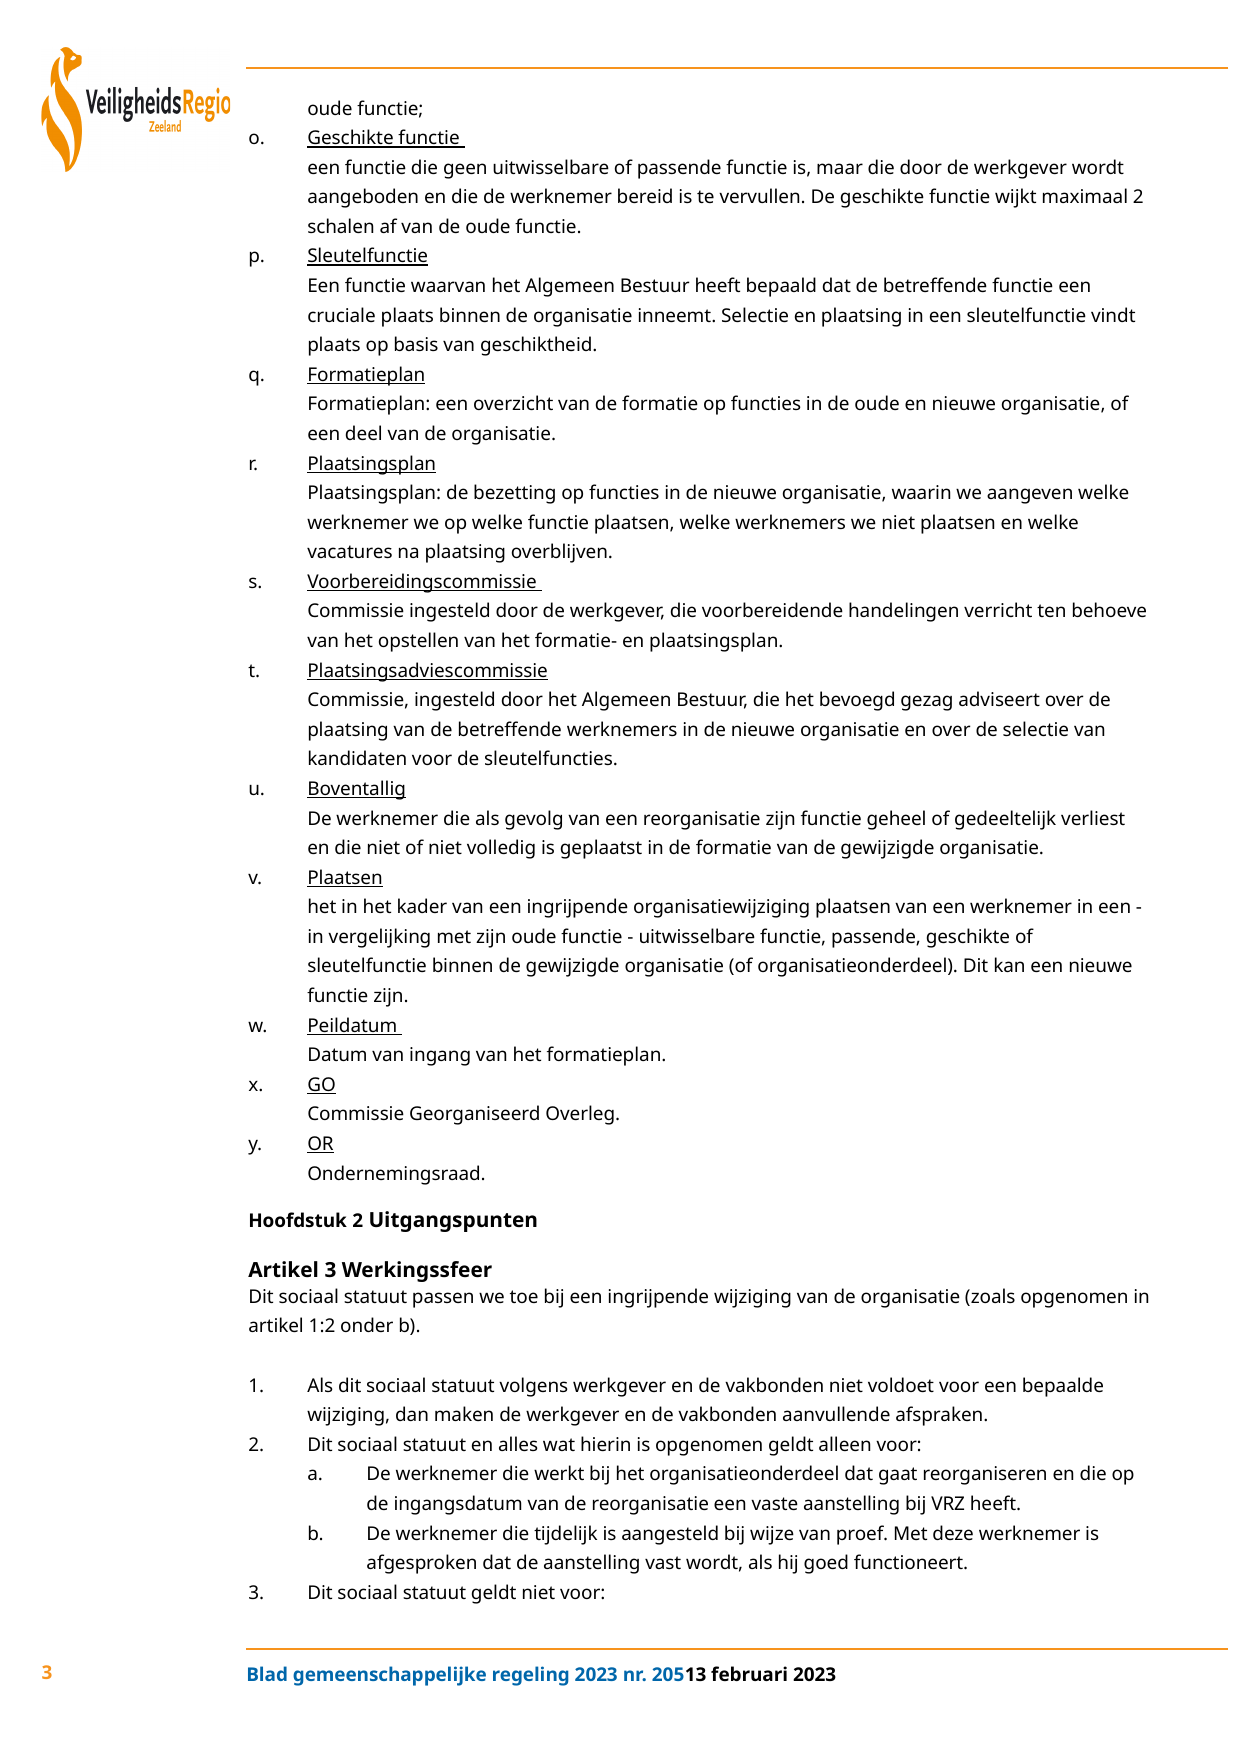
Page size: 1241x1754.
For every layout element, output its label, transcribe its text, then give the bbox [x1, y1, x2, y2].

list Sleutelfunctie [248, 243, 1152, 268]
list Commissie ingesteld door de werkgever, die voorbereidende handelingen verricht ten behoeve van het opstellen van het formatie- en plaatsingsplan. [248, 598, 1152, 653]
list De werknemer die als gevolg van een reorganisatie zijn functie geheel of gedeeltelijk verliest en die niet of niet volledig is geplaatst in de formatie van de gewijzigde organisatie. [248, 805, 1152, 860]
list het in het kader van een ingrijpende organisatiewijziging plaatsen van een werknemer in een - in vergelijking met zijn oude functie - uitwisselbare functie, passende, geschikte of sleutelfunctie binnen de gewijzigde organisatie (of organisatieonderdeel). Dit kan een nieuwe functie zijn. [248, 893, 1152, 1008]
text Dit sociaal statuut passen we toe bij een ingrijpende wijziging van de organisatie (zoals opgenomen in artikel 1:2 onder b). [248, 1283, 1152, 1338]
text Artikel 3 Werkingssfeer [248, 1255, 1152, 1283]
text Hoofdstuk 2 Uitgangspunten [248, 1205, 1152, 1234]
list De werknemer die werkt bij het organisatieonderdeel dat gaat reorganiseren en die op de ingangsdatum van de reorganisatie een vaste aanstelling bij VRZ heeft. [307, 1461, 1152, 1516]
list Boventallig [248, 775, 1152, 801]
list Plaatsingsadviescommissie [248, 657, 1152, 683]
list GO [248, 1071, 1152, 1097]
list Commissie, ingesteld door het Algemeen Bestuur, die het bevoegd gezag adviseert over de plaatsing van de betreffende werknemers in de nieuwe organisatie en over de selectie van kandidaten voor de sleutelfuncties. [248, 686, 1152, 771]
list Formatieplan: een overzicht van de formatie op functies in de oude en nieuwe organisatie, of een deel van de organisatie. [248, 391, 1152, 446]
list Formatieplan [248, 361, 1152, 387]
list Een functie waarvan het Algemeen Bestuur heeft bepaald dat de betreffende functie een cruciale plaats binnen de organisatie inneemt. Selectie en plaatsing in een sleutelfunctie vindt plaats op basis van geschiktheid. [248, 272, 1152, 357]
list Plaatsen [248, 864, 1152, 890]
list Dit sociaal statuut geldt niet voor: [248, 1579, 1152, 1605]
list Als dit sociaal statuut volgens werkgever en de vakbonden niet voldoet voor een bepaalde wijziging, dan maken de werkgever en de vakbonden aanvullende afspraken. [248, 1372, 1152, 1427]
list Ondernemingsraad. [248, 1160, 1152, 1186]
list De werknemer die tijdelijk is aangesteld bij wijze van proef. Met deze werknemer is afgesproken dat de aanstelling vast wordt, als hij goed functioneert. [307, 1520, 1152, 1575]
list Commissie Georganiseerd Overleg. [248, 1101, 1152, 1126]
list oude functie; [248, 95, 1152, 121]
list Plaatsingsplan: de bezetting op functies in de nieuwe organisatie, waarin we aangeven welke werknemer we op welke functie plaatsen, welke werknemers we niet plaatsen en welke vacatures na plaatsing overblijven. [248, 479, 1152, 564]
list OR [248, 1130, 1152, 1156]
list Voorbereidingscommissie [248, 568, 1152, 594]
picture [41, 47, 231, 172]
list Geschikte functie [248, 124, 1152, 150]
list Plaatsingsplan [248, 450, 1152, 476]
list Peildatum [248, 1012, 1152, 1038]
list Dit sociaal statuut en alles wat hierin is opgenomen geldt alleen voor: [248, 1431, 1152, 1457]
list een functie die geen uitwisselbare of passende functie is, maar die door de werkgever wordt aangeboden en die de werknemer bereid is te vervullen. De geschikte functie wijkt maximaal 2 schalen af van de oude functie. [248, 154, 1152, 239]
list Datum van ingang van het formatieplan. [248, 1041, 1152, 1067]
